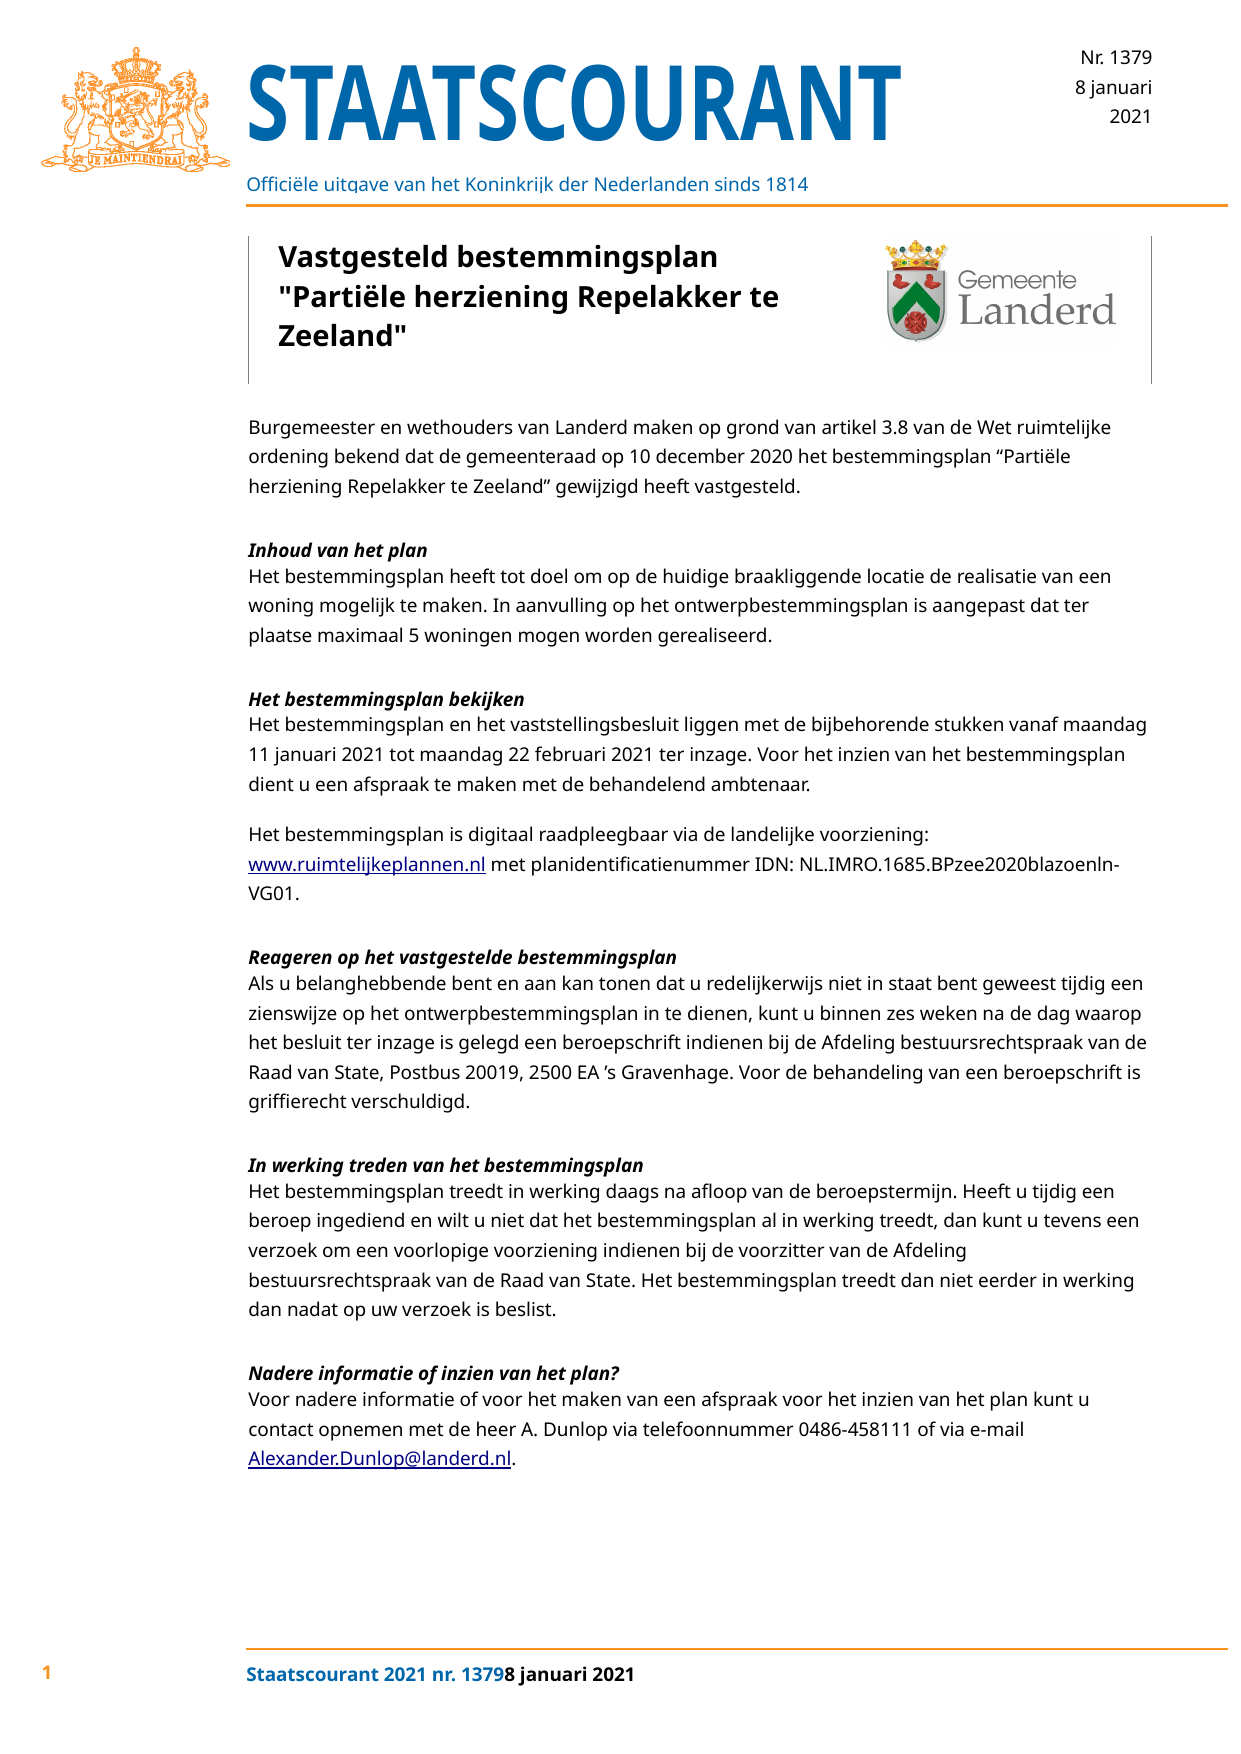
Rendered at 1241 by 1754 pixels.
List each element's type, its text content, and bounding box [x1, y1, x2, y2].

text In werking treden van het bestemmingsplan [248, 1152, 1152, 1178]
table_header Vastgesteld bestemmingsplan "Partiële herziening Repelakker te Zeeland" [249, 236, 850, 384]
text Als u belanghebbende bent en aan kan tonen dat u redelijkerwijs niet in staat bent geweest tijdig een zienswijze op het ontwerpbestemmingsplan in te dienen, kunt u binnen zes weken na de dag waarop het besluit ter inzage is gelegd een beroepschrift indienen bij de Afdeling bestuursrechtspraak van de Raad van State, Postbus 20019, 2500 EA ’s Gravenhage. Voor de behandeling van een beroepschrift is griffierecht verschuldigd. [248, 970, 1152, 1114]
picture [882, 236, 1119, 348]
table_header [850, 236, 1151, 384]
text Het bestemmingsplan heeft tot doel om op de huidige braakliggende locatie de realisatie van een woning mogelijk te maken. In aanvulling op het ontwerpbestemmingsplan is aangepast dat ter plaatse maximaal 5 woningen mogen worden gerealiseerd. [248, 563, 1152, 648]
picture [41, 47, 231, 172]
text Reageren op het vastgestelde bestemmingsplan [248, 944, 1152, 970]
text Het bestemmingsplan is digitaal raadpleegbaar via de landelijke voorziening: www.ruimtelijkeplannen.nl met planidentificatienummer IDN: NL.IMRO.1685.BPzee2020blazoenln-VG01. [248, 821, 1152, 906]
text Het bestemmingsplan bekijken [248, 686, 1152, 712]
text Burgemeester en wethouders van Landerd maken op grond van artikel 3.8 van de Wet ruimtelijke ordening bekend dat de gemeenteraad op 10 december 2020 het bestemmingsplan “Partiële herziening Repelakker te Zeeland” gewijzigd heeft vastgesteld. [248, 414, 1152, 499]
text Voor nadere informatie of voor het maken van een afspraak voor het inzien van het plan kunt u contact opnemen met de heer A. Dunlop via telefoonnummer 0486-458111 of via e-mail Alexander.Dunlop@landerd.nl. [248, 1386, 1152, 1471]
text Inhoud van het plan [248, 537, 1152, 563]
text Het bestemmingsplan en het vaststellingsbesluit liggen met de bijbehorende stukken vanaf maandag 11 januari 2021 tot maandag 22 februari 2021 ter inzage. Voor het inzien van het bestemmingsplan dient u een afspraak te maken met de behandelend ambtenaar. [248, 712, 1152, 797]
text Nadere informatie of inzien van het plan? [248, 1360, 1152, 1386]
text Het bestemmingsplan treedt in werking daags na afloop van de beroepstermijn. Heeft u tijdig een beroep ingediend en wilt u niet dat het bestemmingsplan al in werking treedt, dan kunt u tevens een verzoek om een voorlopige voorziening indienen bij de voorzitter van de Afdeling bestuursrechtspraak van de Raad van State. Het bestemmingsplan treedt dan niet eerder in werking dan nadat op uw verzoek is beslist. [248, 1178, 1152, 1322]
